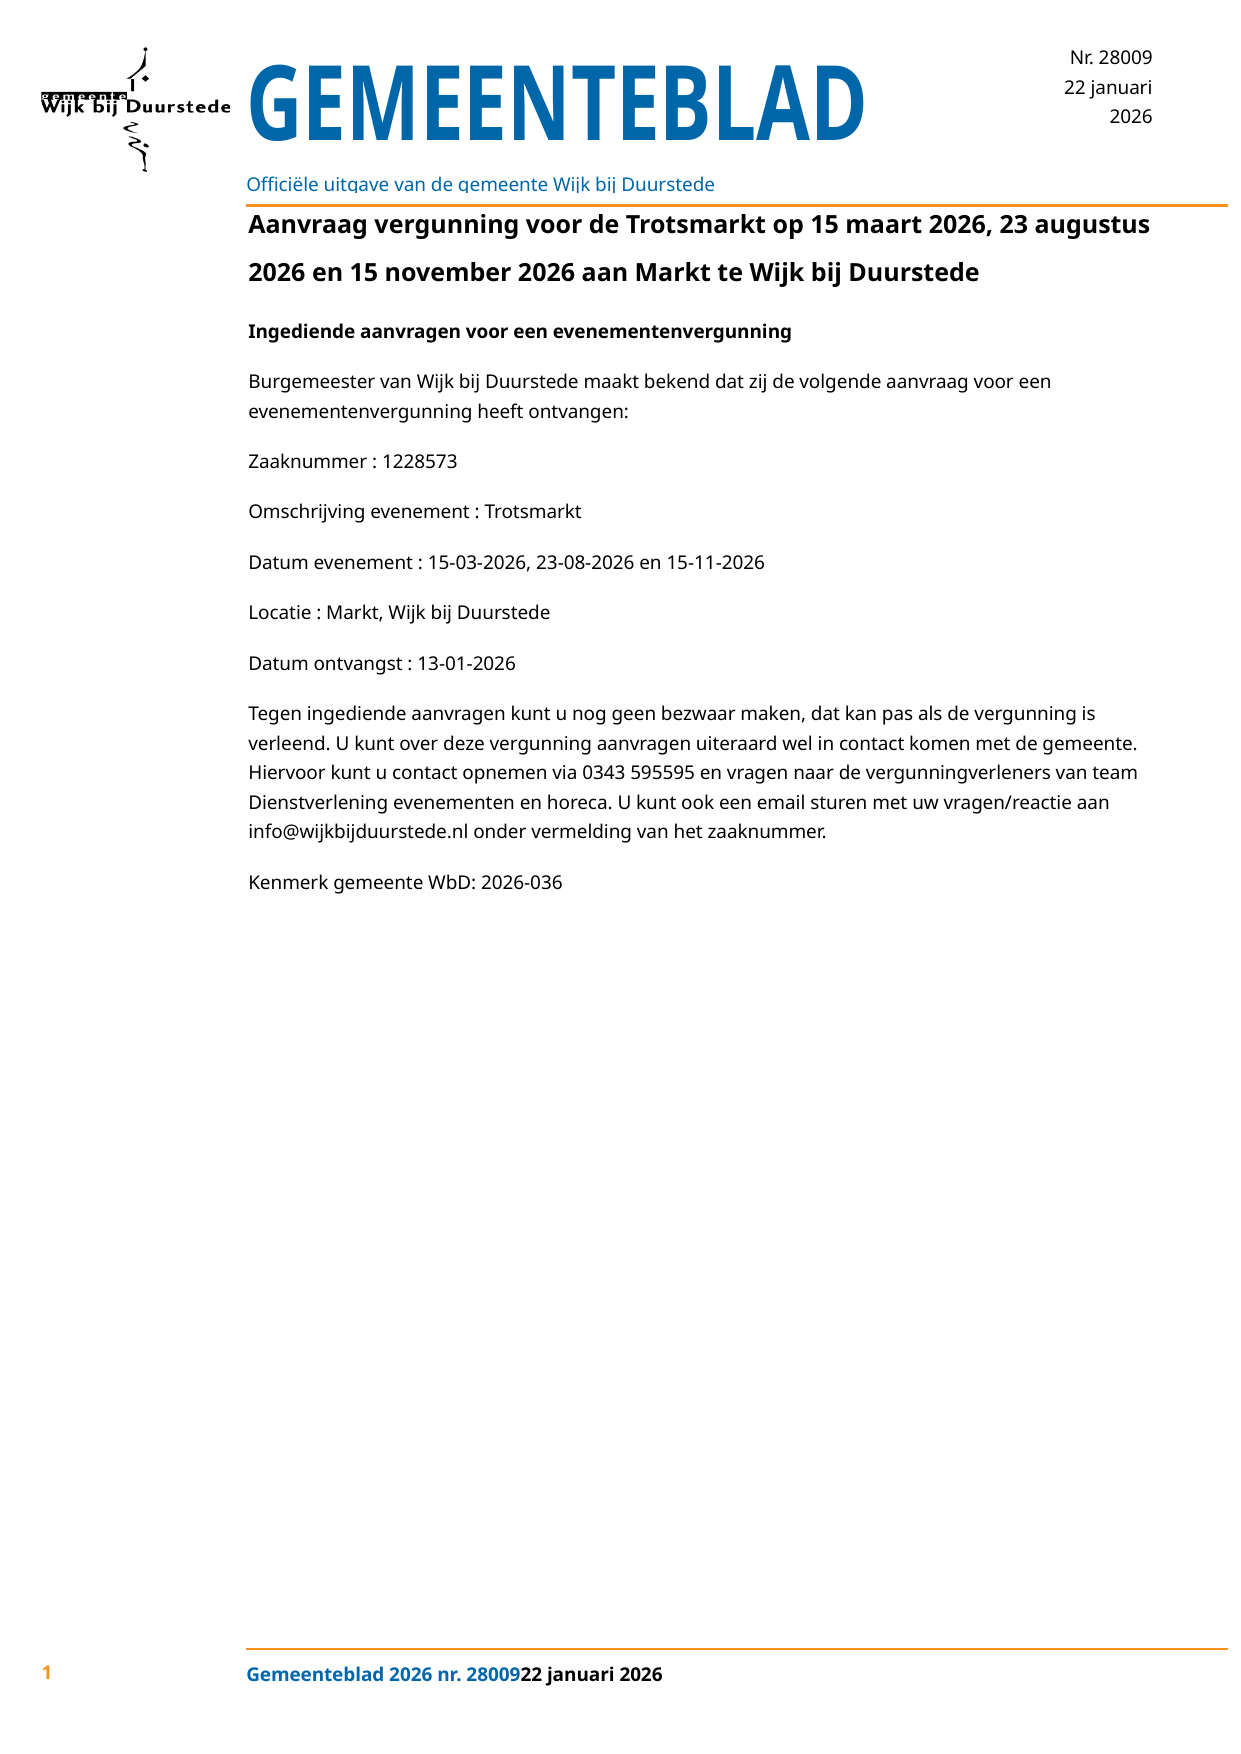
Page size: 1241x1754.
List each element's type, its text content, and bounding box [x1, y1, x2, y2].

text Omschrijving evenement : Trotsmarkt [248, 499, 1152, 524]
text Datum ontvangst : 13-01-2026 [248, 650, 1152, 676]
text Locatie : Markt, Wijk bij Duurstede [248, 599, 1152, 625]
picture [41, 47, 231, 172]
text Kenmerk gemeente WbD: 2026-036 [248, 869, 1152, 895]
text Zaaknummer : 1228573 [248, 448, 1152, 474]
text Burgemeester van Wijk bij Duurstede maakt bekend dat zij de volgende aanvraag voor een evenementenvergunning heeft ontvangen: [248, 368, 1152, 424]
text Aanvraag vergunning voor de Trotsmarkt op 15 maart 2026, 23 augustus 2026 en 15 november 2026 aan Markt te Wijk bij Duurstede [248, 207, 1152, 288]
text Tegen ingediende aanvragen kunt u nog geen bezwaar maken, dat kan pas als de vergunning is verleend. U kunt over deze vergunning aanvragen uiteraard wel in contact komen met de gemeente. Hiervoor kunt u contact opnemen via 0343 595595 en vragen naar de vergunningverleners van team Dienstverlening evenementen en horeca. U kunt ook een email sturen met uw vragen/reactie aan info@wijkbijduurstede.nl onder vermelding van het zaaknummer. [248, 700, 1152, 844]
text Datum evenement : 15-03-2026, 23-08-2026 en 15-11-2026 [248, 549, 1152, 575]
text Ingediende aanvragen voor een evenementenvergunning [248, 318, 1152, 344]
